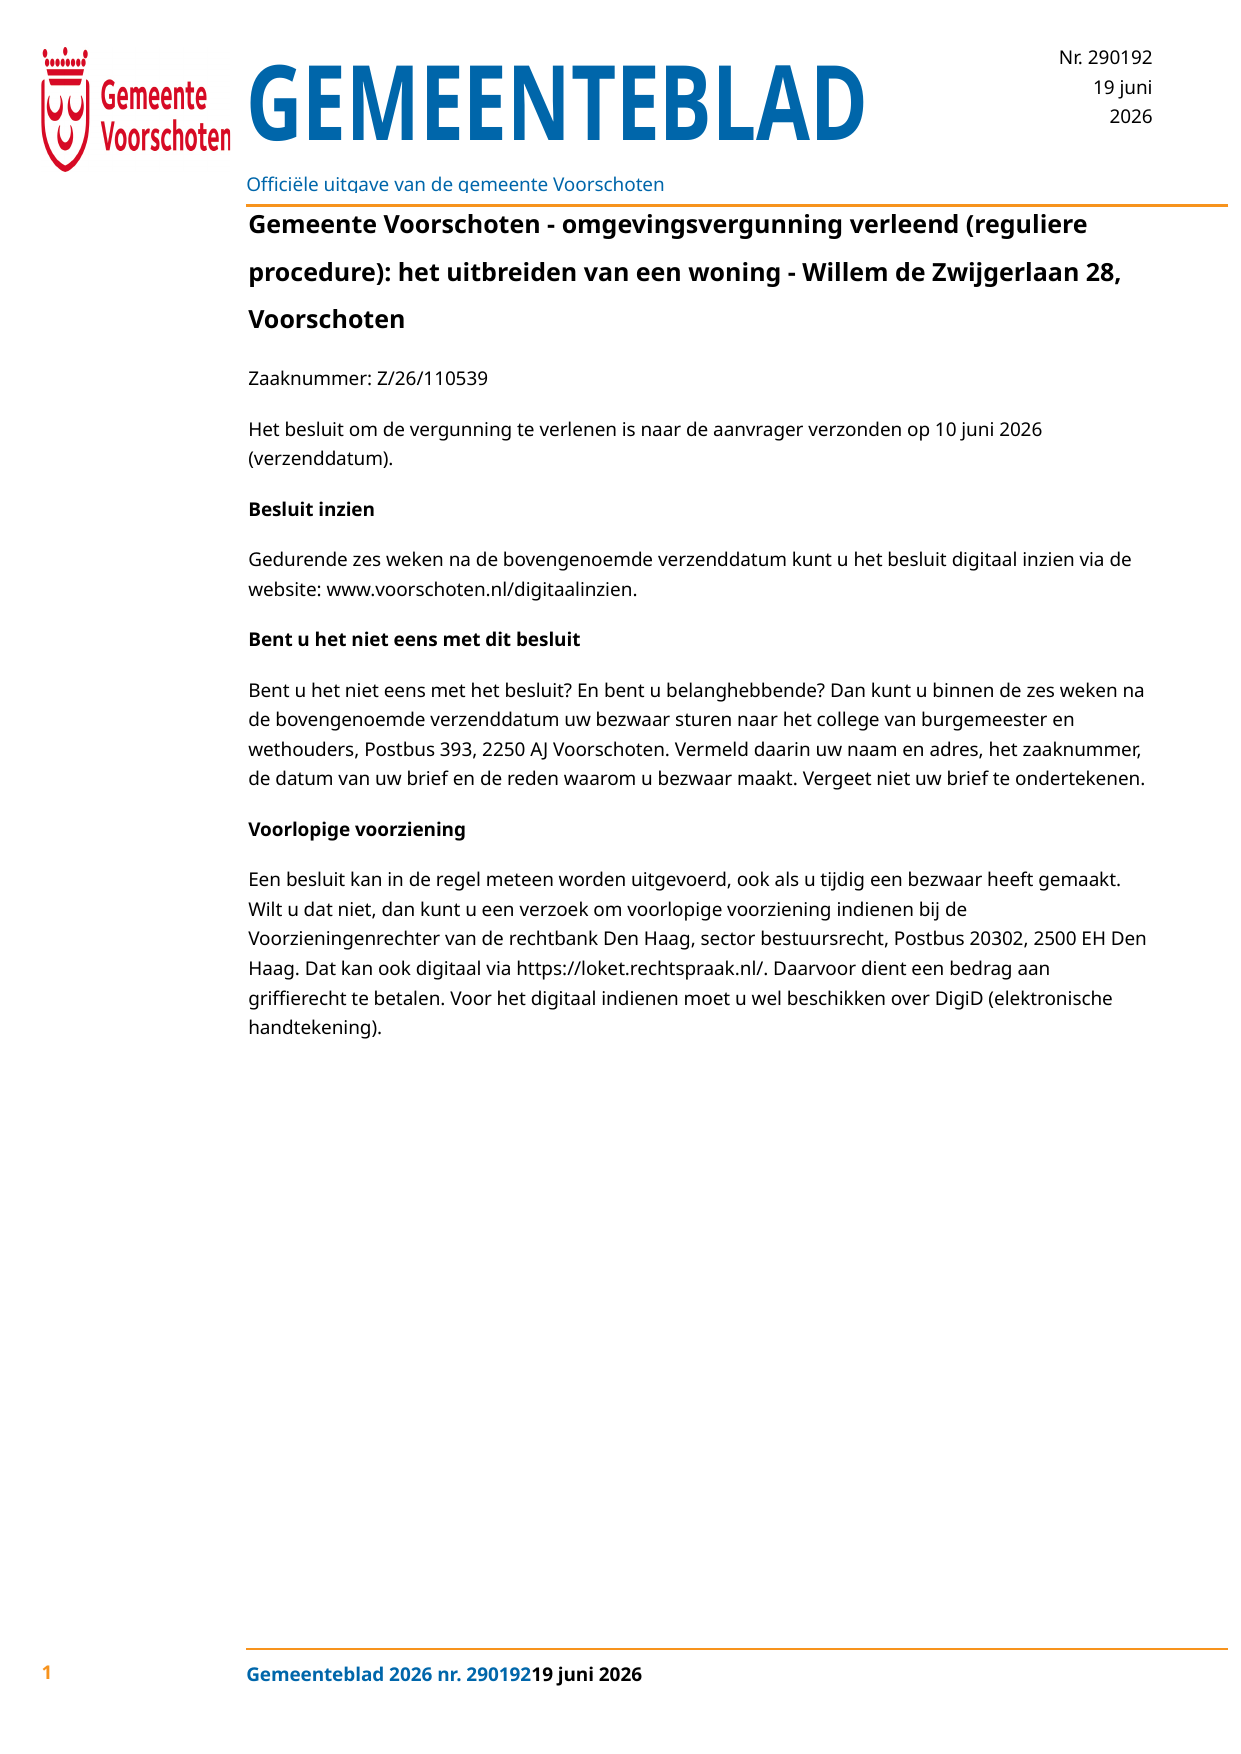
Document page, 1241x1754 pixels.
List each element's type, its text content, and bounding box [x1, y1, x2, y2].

text Besluit inzien [248, 496, 1152, 522]
text Gemeente Voorschoten - omgevingsvergunning verleend (reguliere procedure): het uitbreiden van een woning - Willem de Zwijgerlaan 28, Voorschoten [248, 207, 1152, 336]
text Voorlopige voorziening [248, 816, 1152, 842]
picture [41, 47, 231, 172]
text Zaaknummer: Z/26/110539 [248, 366, 1152, 391]
text Bent u het niet eens met het besluit? En bent u belanghebbende? Dan kunt u binnen de zes weken na de bovengenoemde verzenddatum uw bezwaar sturen naar het college van burgemeester en wethouders, Postbus 393, 2250 AJ Voorschoten. Vermeld daarin uw naam en adres, het zaaknummer, de datum van uw brief en de reden waarom u bezwaar maakt. Vergeet niet uw brief te ondertekenen. [248, 677, 1152, 791]
text Een besluit kan in de regel meteen worden uitgevoerd, ook als u tijdig een bezwaar heeft gemaakt. Wilt u dat niet, dan kunt u een verzoek om voorlopige voorziening indienen bij de Voorzieningenrechter van de rechtbank Den Haag, sector bestuursrecht, Postbus 20302, 2500 EH Den Haag. Dat kan ook digitaal via https://loket.rechtspraak.nl/. Daarvoor dient een bedrag aan griffierecht te betalen. Voor het digitaal indienen moet u wel beschikken over DigiD (elektronische handtekening). [248, 866, 1152, 1040]
text Gedurende zes weken na de bovengenoemde verzenddatum kunt u het besluit digitaal inzien via de website: www.voorschoten.nl/digitaalinzien. [248, 546, 1152, 602]
text Bent u het niet eens met dit besluit [248, 626, 1152, 652]
text Het besluit om de vergunning te verlenen is naar de aanvrager verzonden op 10 juni 2026 (verzenddatum). [248, 416, 1152, 471]
